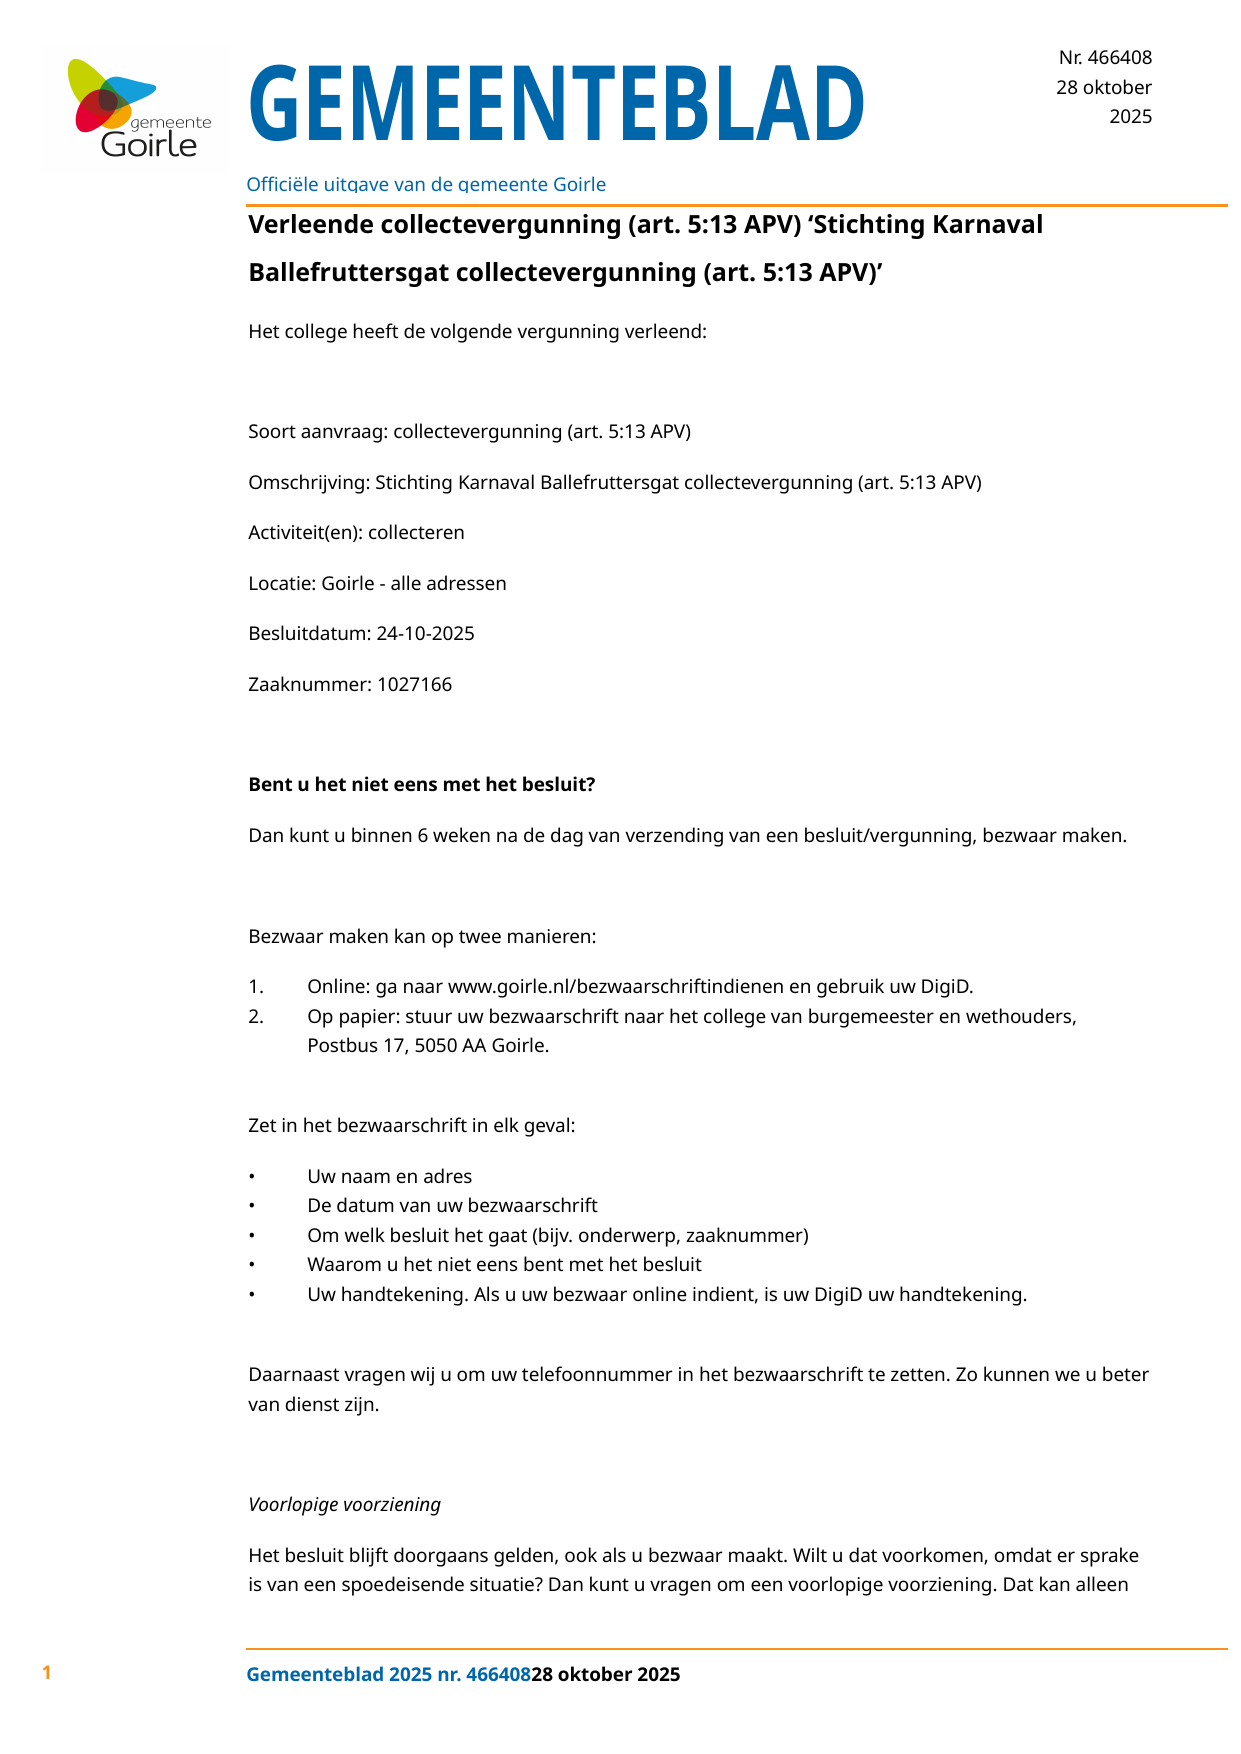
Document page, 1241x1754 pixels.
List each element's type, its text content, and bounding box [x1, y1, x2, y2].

text Daarnaast vragen wij u om uw telefoonnummer in het bezwaarschrift te zetten. Zo kunnen we u beter van dienst zijn. [248, 1361, 1152, 1417]
text Het college heeft de volgende vergunning verleend: [248, 318, 1152, 344]
text Zaaknummer: 1027166 [248, 671, 1152, 697]
list Online: ga naar www.goirle.nl/bezwaarschriftindienen en gebruik uw DigiD. [248, 973, 1152, 999]
text Verleende collectevergunning (art. 5:13 APV) ‘Stichting Karnaval Ballefruttersgat collectevergunning (art. 5:13 APV)’ [248, 207, 1152, 288]
text Bezwaar maken kan op twee manieren: [248, 923, 1152, 949]
text Omschrijving: Stichting Karnaval Ballefruttersgat collectevergunning (art. 5:13 APV) [248, 469, 1152, 495]
list Uw handtekening. Als u uw bezwaar online indient, is uw DigiD uw handtekening. [248, 1281, 1152, 1307]
text Locatie: Goirle - alle adressen [248, 570, 1152, 596]
list Om welk besluit het gaat (bijv. onderwerp, zaaknummer) [248, 1222, 1152, 1248]
text Soort aanvraag: collectevergunning (art. 5:13 APV) [248, 419, 1152, 444]
list De datum van uw bezwaarschrift [248, 1192, 1152, 1218]
picture [41, 47, 231, 172]
list Op papier: stuur uw bezwaarschrift naar het college van burgemeester en wethouders, Postbus 17, 5050 AA Goirle. [248, 1003, 1152, 1058]
text Besluitdatum: 24-10-2025 [248, 620, 1152, 646]
text Het besluit blijft doorgaans gelden, ook als u bezwaar maakt. Wilt u dat voorkomen, omdat er sprake is van een spoedeisende situatie? Dan kunt u vragen om een voorlopige voorziening. Dat kan alleen [248, 1542, 1152, 1597]
text Dan kunt u binnen 6 weken na de dag van verzending van een besluit/vergunning, bezwaar maken. [248, 822, 1152, 848]
text Zet in het bezwaarschrift in elk geval: [248, 1112, 1152, 1138]
list Waarom u het niet eens bent met het besluit [248, 1252, 1152, 1277]
text Activiteit(en): collecteren [248, 519, 1152, 545]
list Uw naam en adres [248, 1163, 1152, 1189]
text Voorlopige voorziening [248, 1492, 1152, 1517]
text Bent u het niet eens met het besluit? [248, 772, 1152, 797]
